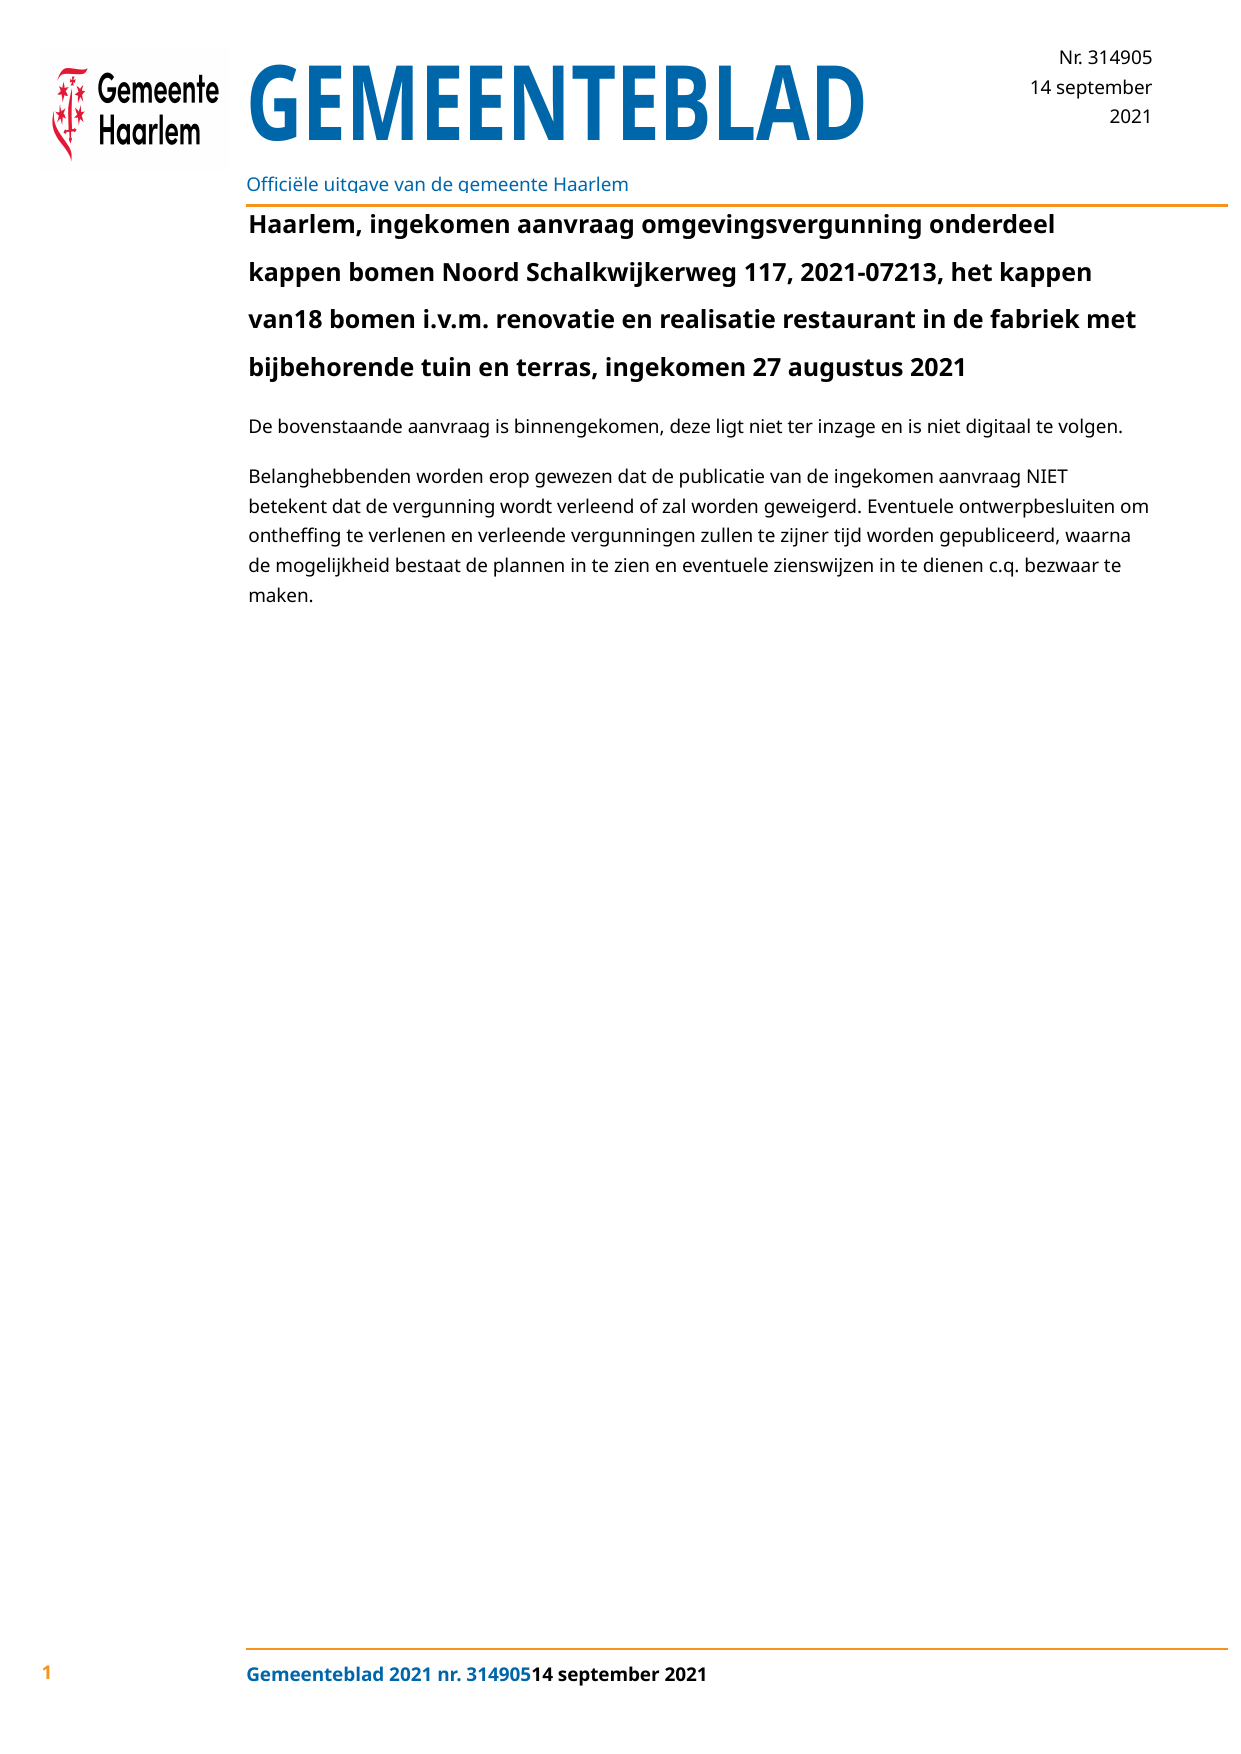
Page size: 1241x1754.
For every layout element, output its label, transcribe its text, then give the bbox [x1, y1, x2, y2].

text Haarlem, ingekomen aanvraag omgevingsvergunning onderdeel kappen bomen Noord Schalkwijkerweg 117, 2021-07213, het kappen van18 bomen i.v.m. renovatie en realisatie restaurant in de fabriek met bijbehorende tuin en terras, ingekomen 27 augustus 2021 [248, 207, 1152, 384]
text De bovenstaande aanvraag is binnengekomen, deze ligt niet ter inzage en is niet digitaal te volgen. [248, 413, 1152, 439]
text Belanghebbenden worden erop gewezen dat de publicatie van de ingekomen aanvraag NIET betekent dat de vergunning wordt verleend of zal worden geweigerd. Eventuele ontwerpbesluiten om ontheffing te verlenen en verleende vergunningen zullen te zijner tijd worden gepubliceerd, waarna de mogelijkheid bestaat de plannen in te zien en eventuele zienswijzen in te dienen c.q. bezwaar te maken. [248, 463, 1152, 608]
picture [41, 47, 231, 172]
